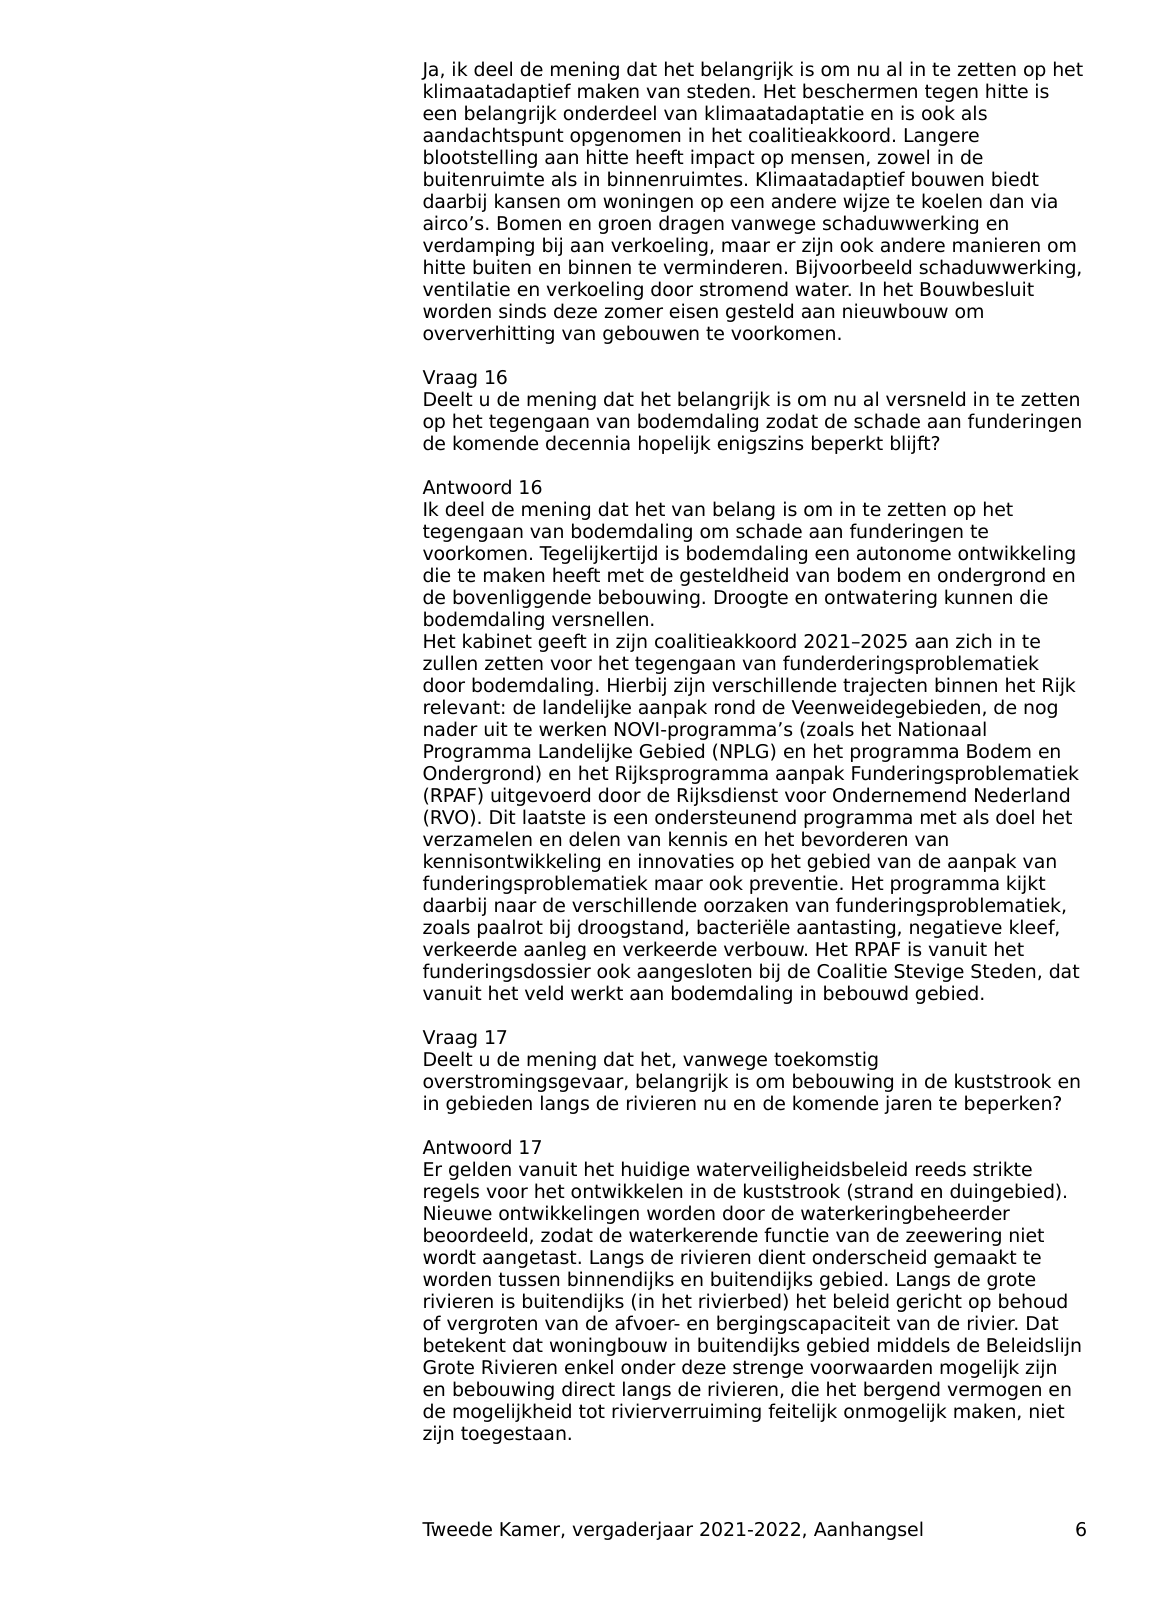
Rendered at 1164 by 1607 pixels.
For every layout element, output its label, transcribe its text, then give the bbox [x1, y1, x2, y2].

text Er gelden vanuit het huidige waterveiligheidsbeleid reeds strikte regels voor het ontwikkelen in de kuststrook (strand en duingebied). Nieuwe ontwikkelingen worden door de waterkeringbeheerder beoordeeld, zodat de waterkerende functie van de zeewering niet wordt aangetast. Langs de rivieren dient onderscheid gemaakt te worden tussen binnendijks en buitendijks gebied. Langs de grote rivieren is buitendijks (in het rivierbed) het beleid gericht op behoud of vergroten van de afvoer- en bergingscapaciteit van de rivier. Dat betekent dat woningbouw in buitendijks gebied middels de Beleidslijn Grote Rivieren enkel onder deze strenge voorwaarden mogelijk zijn en bebouwing direct langs de rivieren, die het bergend vermogen en de mogelijkheid tot rivierverruiming feitelijk onmogelijk maken, niet zijn toegestaan. [422, 1159, 1087, 1444]
text Antwoord 17 [422, 1137, 1087, 1159]
text Ik deel de mening dat het van belang is om in te zetten op het tegengaan van bodemdaling om schade aan funderingen te voorkomen. Tegelijkertijd is bodemdaling een autonome ontwikkeling die te maken heeft met de gesteldheid van bodem en ondergrond en de bovenliggende bebouwing. Droogte en ontwatering kunnen die bodemdaling versnellen. [422, 499, 1087, 631]
text Vraag 16 [422, 367, 1087, 389]
text Ja, ik deel de mening dat het belangrijk is om nu al in te zetten op het klimaatadaptief maken van steden. Het beschermen tegen hitte is een belangrijk onderdeel van klimaatadaptatie en is ook als aandachtspunt opgenomen in het coalitieakkoord. Langere blootstelling aan hitte heeft impact op mensen, zowel in de buitenruimte als in binnenruimtes. Klimaatadaptief bouwen biedt daarbij kansen om woningen op een andere wijze te koelen dan via airco’s. Bomen en groen dragen vanwege schaduwwerking en verdamping bij aan verkoeling, maar er zijn ook andere manieren om hitte buiten en binnen te verminderen. Bijvoorbeeld schaduwwerking, ventilatie en verkoeling door stromend water. In het Bouwbesluit worden sinds deze zomer eisen gesteld aan nieuwbouw om oververhitting van gebouwen te voorkomen. [422, 59, 1087, 345]
text Het kabinet geeft in zijn coalitieakkoord 2021–2025 aan zich in te zullen zetten voor het tegengaan van funderderingsproblematiek door bodemdaling. Hierbij zijn verschillende trajecten binnen het Rijk relevant: de landelijke aanpak rond de Veenweidegebieden, de nog nader uit te werken NOVI-programma’s (zoals het Nationaal Programma Landelijke Gebied (NPLG) en het programma Bodem en Ondergrond) en het Rijksprogramma aanpak Funderingsproblematiek (RPAF) uitgevoerd door de Rijksdienst voor Ondernemend Nederland (RVO). Dit laatste is een ondersteunend programma met als doel het verzamelen en delen van kennis en het bevorderen van kennisontwikkeling en innovaties op het gebied van de aanpak van funderingsproblematiek maar ook preventie. Het programma kijkt daarbij naar de verschillende oorzaken van funderingsproblematiek, zoals paalrot bij droogstand, bacteriële aantasting, negatieve kleef, verkeerde aanleg en verkeerde verbouw. Het RPAF is vanuit het funderingsdossier ook aangesloten bij de Coalitie Stevige Steden, dat vanuit het veld werkt aan bodemdaling in bebouwd gebied. [422, 631, 1087, 1004]
text Vraag 17 [422, 1027, 1087, 1049]
text Deelt u de mening dat het belangrijk is om nu al versneld in te zetten op het tegengaan van bodemdaling zodat de schade aan funderingen de komende decennia hopelijk enigszins beperkt blijft? [422, 389, 1087, 455]
text Antwoord 16 [422, 477, 1087, 499]
text Deelt u de mening dat het, vanwege toekomstig overstromingsgevaar, belangrijk is om bebouwing in de kuststrook en in gebieden langs de rivieren nu en de komende jaren te beperken? [422, 1049, 1087, 1115]
